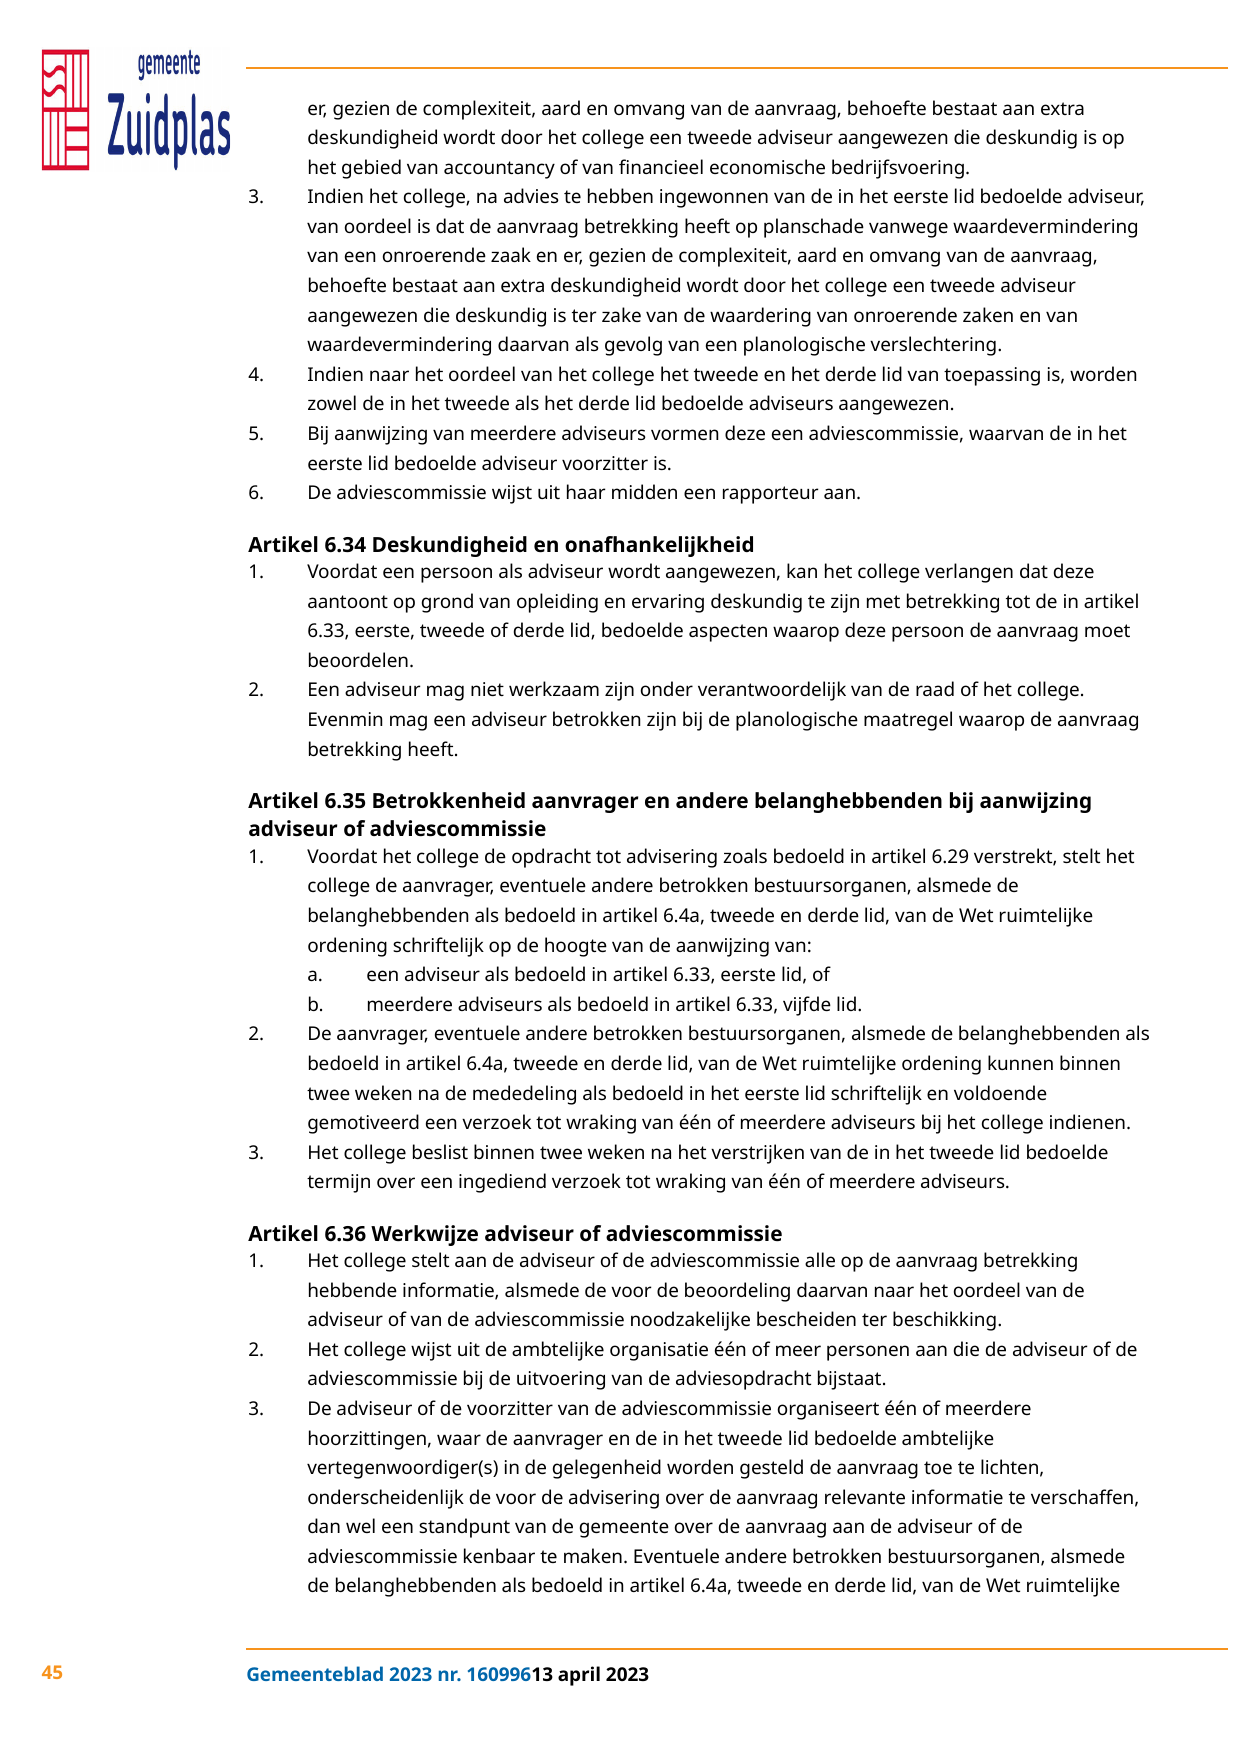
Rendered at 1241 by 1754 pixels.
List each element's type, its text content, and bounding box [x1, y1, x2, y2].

list Indien het college, na advies te hebben ingewonnen van de in het eerste lid bedoelde adviseur, van oordeel is dat de aanvraag betrekking heeft op planschade vanwege waardevermindering van een onroerende zaak en er, gezien de complexiteit, aard en omvang van de aanvraag, behoefte bestaat aan extra deskundigheid wordt door het college een tweede adviseur aangewezen die deskundig is ter zake van de waardering van onroerende zaken en van waardevermindering daarvan als gevolg van een planologische verslechtering. [248, 183, 1152, 357]
list De adviescommissie wijst uit haar midden een rapporteur aan. [248, 479, 1152, 505]
list De adviseur of de voorzitter van de adviescommissie organiseert één of meerdere hoorzittingen, waar de aanvrager en de in het tweede lid bedoelde ambtelijke vertegenwoordiger(s) in de gelegenheid worden gesteld de aanvraag toe te lichten, onderscheidenlijk de voor de advisering over de aanvraag relevante informatie te verschaffen, dan wel een standpunt van de gemeente over de aanvraag aan de adviseur of de adviescommissie kenbaar te maken. Eventuele andere betrokken bestuursorganen, alsmede de belanghebbenden als bedoeld in artikel 6.4a, tweede en derde lid, van de Wet ruimtelijke [248, 1395, 1152, 1598]
list meerdere adviseurs als bedoeld in artikel 6.33, vijfde lid. [307, 991, 1152, 1017]
list Het college beslist binnen twee weken na het verstrijken van de in het tweede lid bedoelde termijn over een ingediend verzoek tot wraking van één of meerdere adviseurs. [248, 1139, 1152, 1194]
list Indien naar het oordeel van het college het tweede en het derde lid van toepassing is, worden zowel de in het tweede als het derde lid bedoelde adviseurs aangewezen. [248, 361, 1152, 416]
list Voordat een persoon als adviseur wordt aangewezen, kan het college verlangen dat deze aantoont op grond van opleiding en ervaring deskundig te zijn met betrekking tot de in artikel 6.33, eerste, tweede of derde lid, bedoelde aspecten waarop deze persoon de aanvraag moet beoordelen. [248, 558, 1152, 673]
text Artikel 6.36 Werkwijze adviseur of adviescommissie [248, 1219, 1152, 1247]
list De aanvrager, eventuele andere betrokken bestuursorganen, alsmede de belanghebbenden als bedoeld in artikel 6.4a, tweede en derde lid, van de Wet ruimtelijke ordening kunnen binnen twee weken na de mededeling als bedoeld in het eerste lid schriftelijk en voldoende gemotiveerd een verzoek tot wraking van één of meerdere adviseurs bij het college indienen. [248, 1021, 1152, 1135]
list Voordat het college de opdracht tot advisering zoals bedoeld in artikel 6.29 verstrekt, stelt het college de aanvrager, eventuele andere betrokken bestuursorganen, alsmede de belanghebbenden als bedoeld in artikel 6.4a, tweede en derde lid, van de Wet ruimtelijke ordening schriftelijk op de hoogte van de aanwijzing van: [248, 843, 1152, 957]
list er, gezien de complexiteit, aard en omvang van de aanvraag, behoefte bestaat aan extra deskundigheid wordt door het college een tweede adviseur aangewezen die deskundig is op het gebied van accountancy of van financieel economische bedrijfsvoering. [248, 95, 1152, 180]
text Artikel 6.34 Deskundigheid en onafhankelijkheid [248, 530, 1152, 558]
list een adviseur als bedoeld in artikel 6.33, eerste lid, of [307, 961, 1152, 987]
list Het college wijst uit de ambtelijke organisatie één of meer personen aan die de adviseur of de adviescommissie bij de uitvoering van de adviesopdracht bijstaat. [248, 1336, 1152, 1391]
list Een adviseur mag niet werkzaam zijn onder verantwoordelijk van de raad of het college. Evenmin mag een adviseur betrokken zijn bij de planologische maatregel waarop de aanvraag betrekking heeft. [248, 677, 1152, 761]
list Het college stelt aan de adviseur of de adviescommissie alle op de aanvraag betrekking hebbende informatie, alsmede de voor de beoordeling daarvan naar het oordeel van de adviseur of van de adviescommissie noodzakelijke bescheiden ter beschikking. [248, 1247, 1152, 1332]
text Artikel 6.35 Betrokkenheid aanvrager en andere belanghebbenden bij aanwijzing adviseur of adviescommissie [248, 786, 1152, 843]
picture [41, 47, 231, 172]
list Bij aanwijzing van meerdere adviseurs vormen deze een adviescommissie, waarvan de in het eerste lid bedoelde adviseur voorzitter is. [248, 420, 1152, 476]
